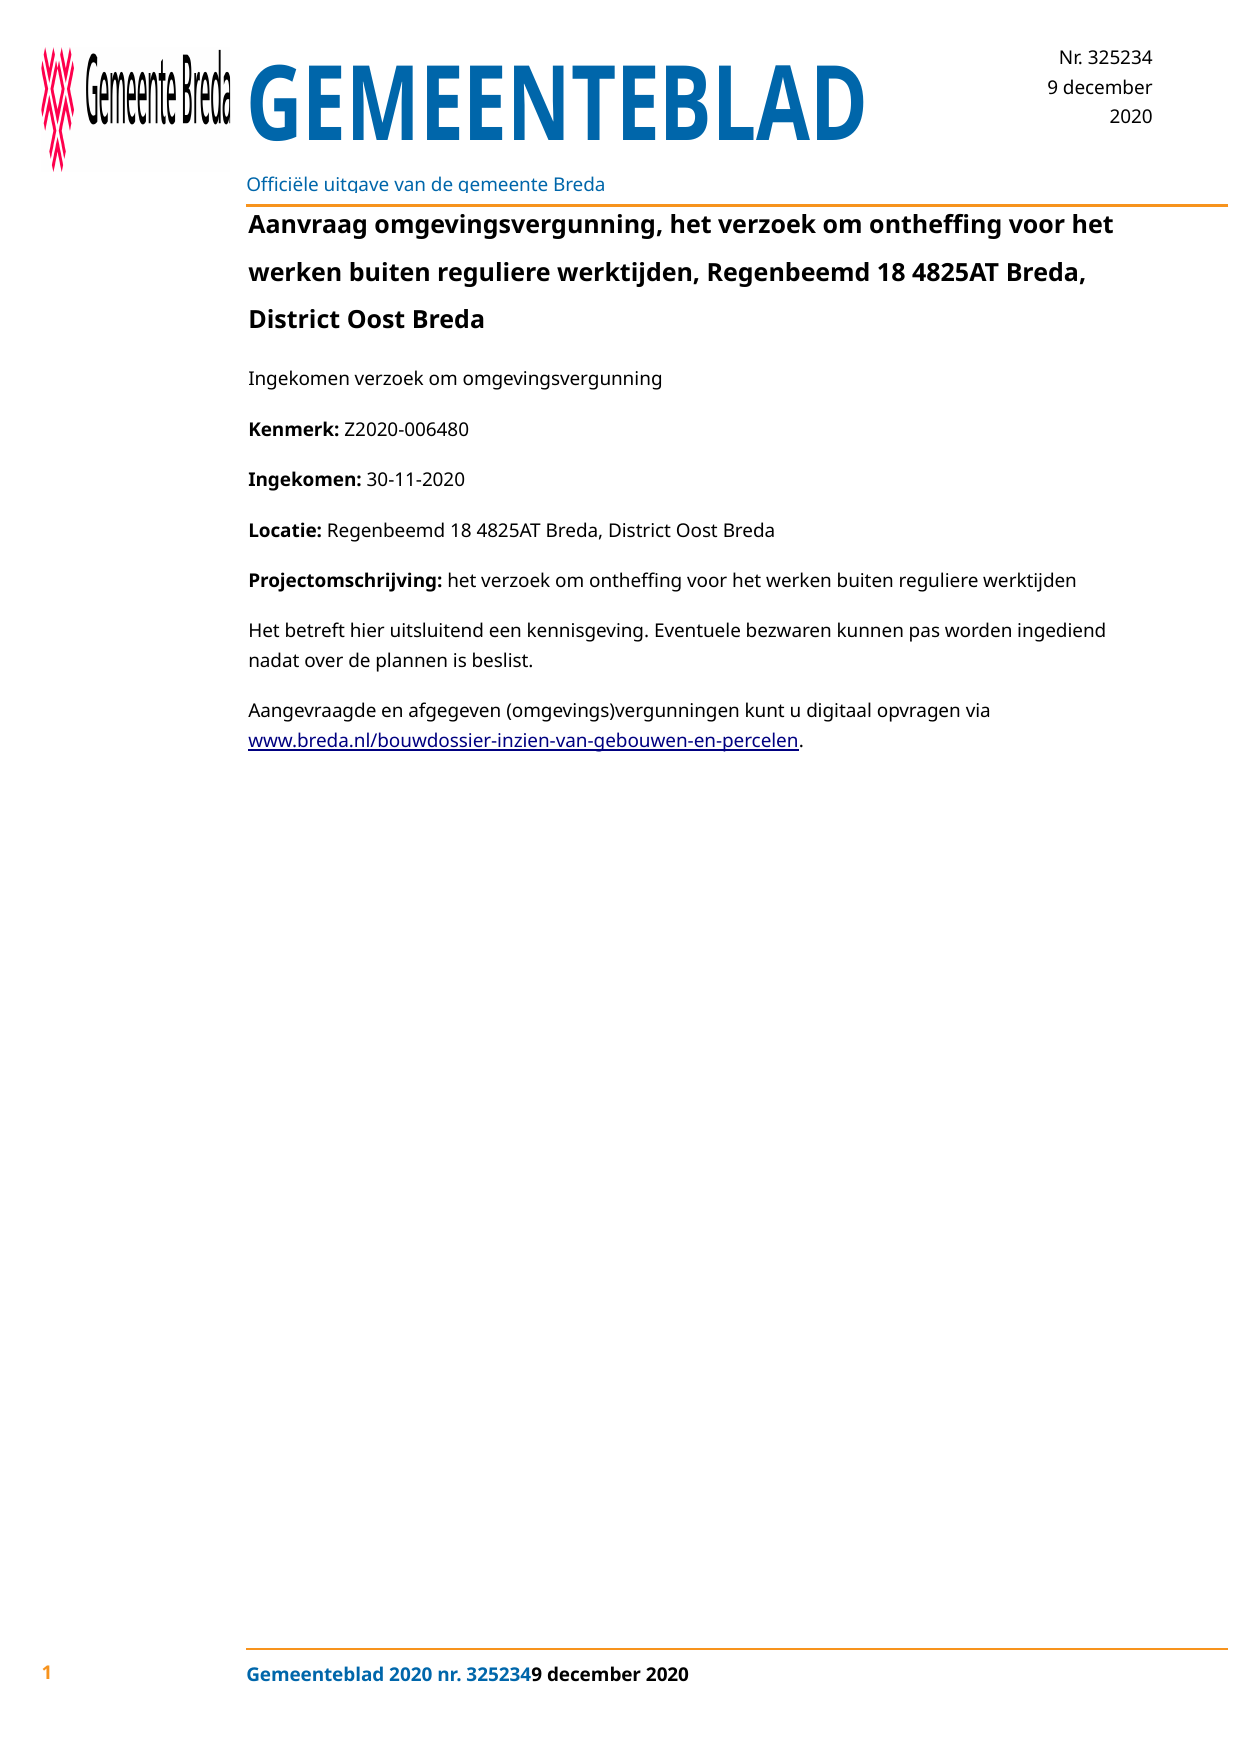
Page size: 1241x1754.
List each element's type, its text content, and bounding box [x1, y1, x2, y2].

text Het betreft hier uitsluitend een kennisgeving. Eventuele bezwaren kunnen pas worden ingediend nadat over de plannen is beslist. [248, 618, 1152, 673]
text Aangevraagde en afgegeven (omgevings)vergunningen kunt u digitaal opvragen via www.breda.nl/bouwdossier-inzien-van-gebouwen-en-percelen. [248, 698, 1152, 753]
text Kenmerk: Z2020-006480 [248, 416, 1152, 442]
text Locatie: Regenbeemd 18 4825AT Breda, District Oost Breda [248, 517, 1152, 542]
text Ingekomen: 30-11-2020 [248, 466, 1152, 492]
picture [41, 47, 231, 172]
text Aanvraag omgevingsvergunning, het verzoek om ontheffing voor het werken buiten reguliere werktijden, Regenbeemd 18 4825AT Breda, District Oost Breda [248, 207, 1152, 336]
text Ingekomen verzoek om omgevingsvergunning [248, 366, 1152, 391]
text Projectomschrijving: het verzoek om ontheffing voor het werken buiten reguliere werktijden [248, 567, 1152, 593]
